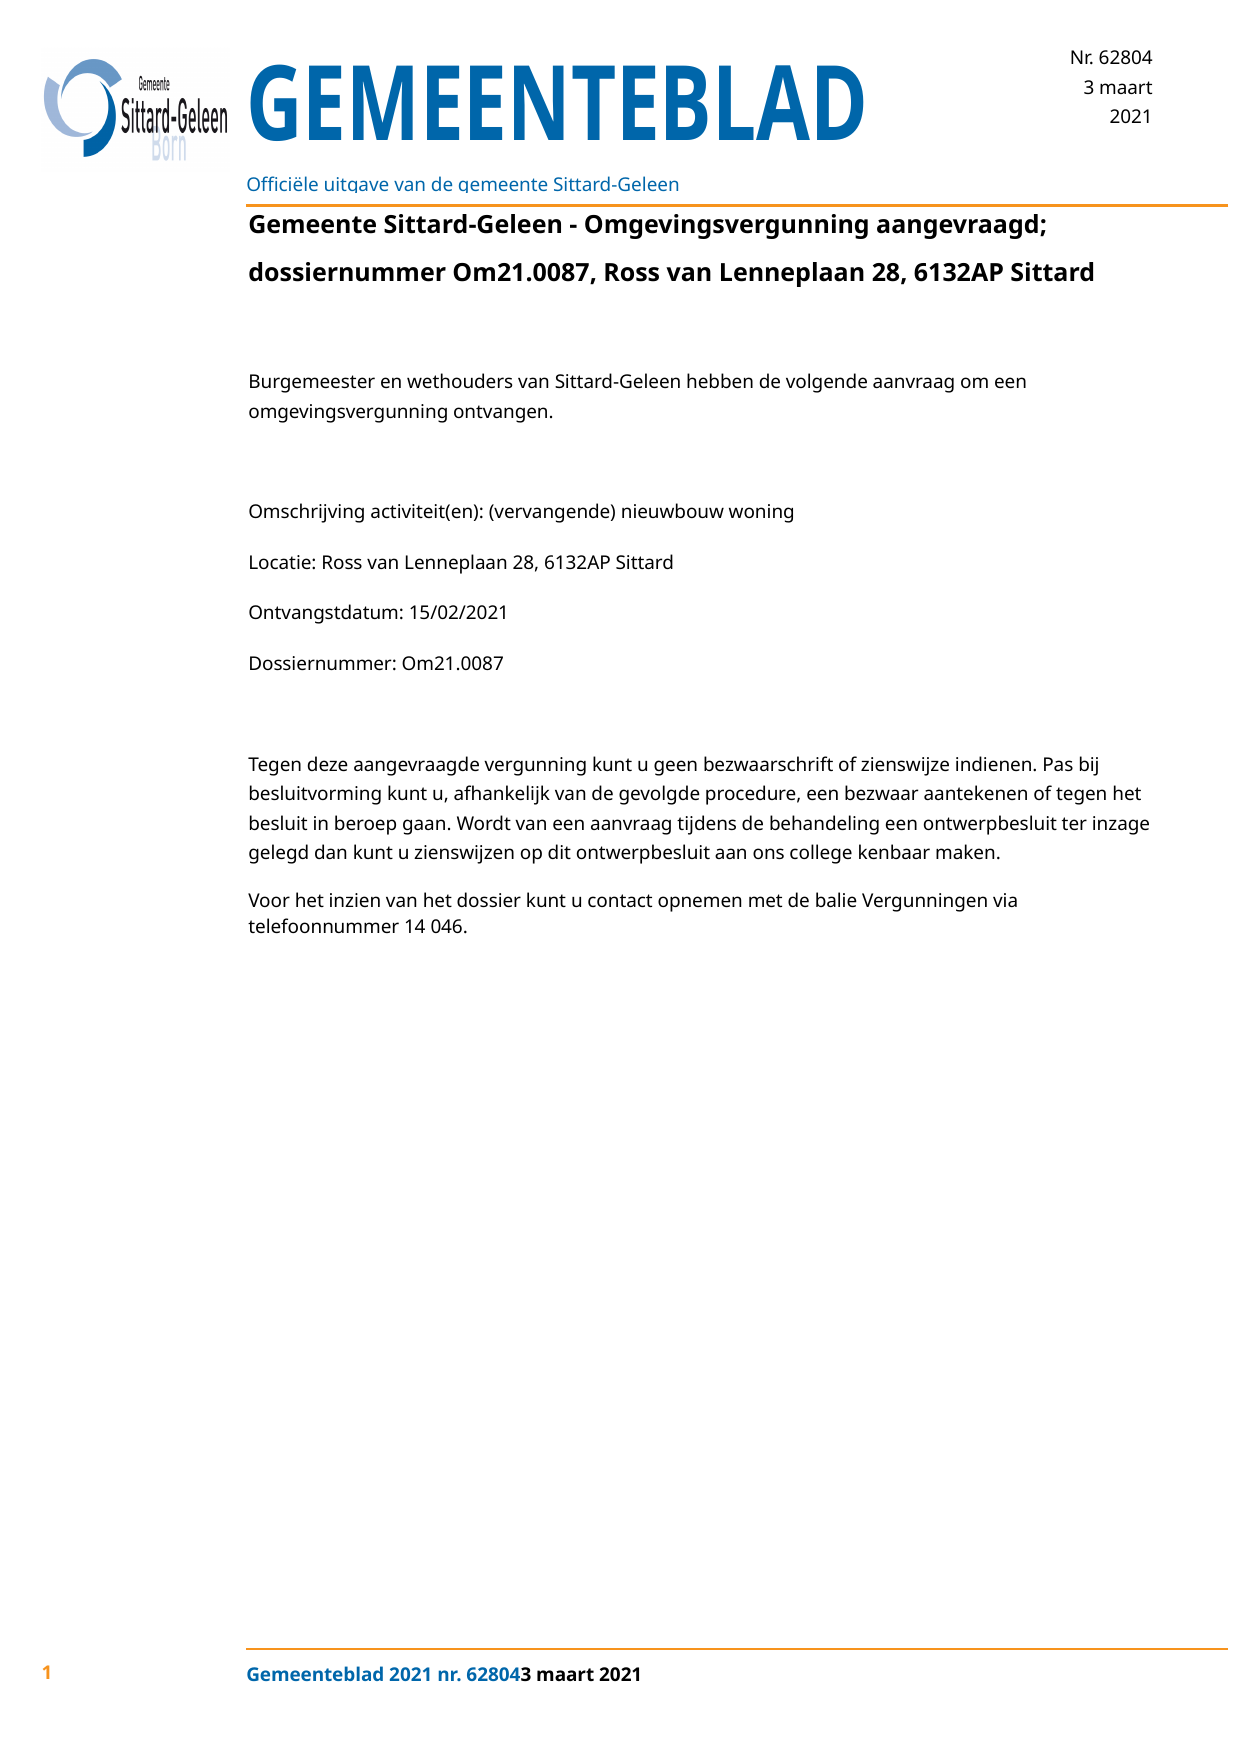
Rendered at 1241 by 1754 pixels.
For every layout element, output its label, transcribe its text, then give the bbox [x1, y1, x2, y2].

text Gemeente Sittard-Geleen - Omgevingsvergunning aangevraagd; dossiernummer Om21.0087, Ross van Lenneplaan 28, 6132AP Sittard [248, 207, 1152, 288]
text Dossiernummer: Om21.0087 [248, 650, 1152, 676]
text Locatie: Ross van Lenneplaan 28, 6132AP Sittard [248, 549, 1152, 575]
text Tegen deze aangevraagde vergunning kunt u geen bezwaarschrift of zienswijze indienen. Pas bij besluitvorming kunt u, afhankelijk van de gevolgde procedure, een bezwaar aantekenen of tegen het besluit in beroep gaan. Wordt van een aanvraag tijdens de behandeling een ontwerpbesluit ter inzage gelegd dan kunt u zienswijzen op dit ontwerpbesluit aan ons college kenbaar maken. [248, 751, 1152, 865]
text Burgemeester en wethouders van Sittard-Geleen hebben de volgende aanvraag om een omgevingsvergunning ontvangen. [248, 368, 1152, 424]
text Ontvangstdatum: 15/02/2021 [248, 599, 1152, 625]
picture [41, 47, 231, 172]
text Omschrijving activiteit(en): (vervangende) nieuwbouw woning [248, 499, 1152, 524]
text Voor het inzien van het dossier kunt u contact opnemen met de balie Vergunningen via telefoonnummer 14 046. [248, 887, 1152, 939]
